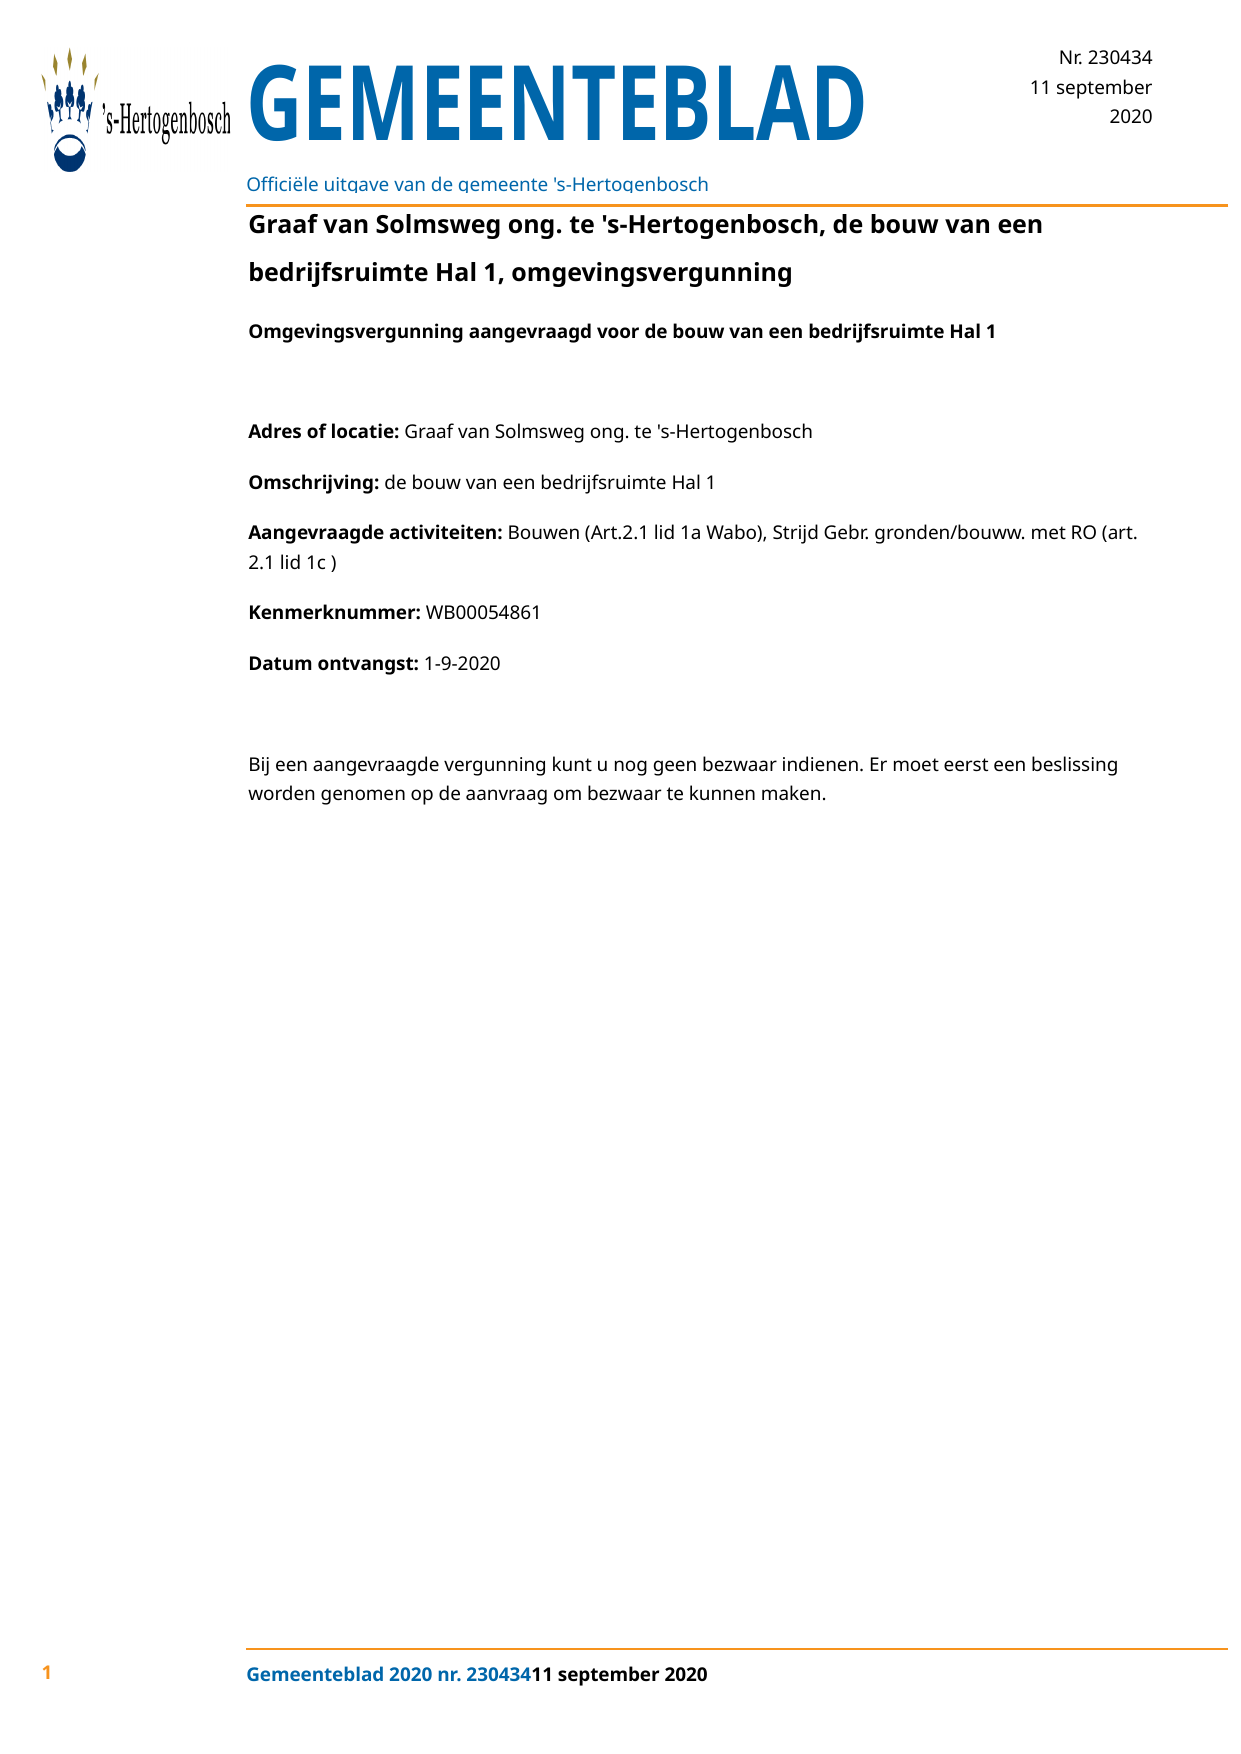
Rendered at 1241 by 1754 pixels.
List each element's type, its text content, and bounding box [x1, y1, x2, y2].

text Kenmerknummer: WB00054861 [248, 599, 1152, 625]
text Adres of locatie: Graaf van Solmsweg ong. te 's-Hertogenbosch [248, 419, 1152, 444]
text Omgevingsvergunning aangevraagd voor de bouw van een bedrijfsruimte Hal 1 [248, 318, 1152, 344]
text Aangevraagde activiteiten: Bouwen (Art.2.1 lid 1a Wabo), Strijd Gebr. gronden/bouww. met RO (art. 2.1 lid 1c ) [248, 519, 1152, 575]
text Graaf van Solmsweg ong. te 's-Hertogenbosch, de bouw van een bedrijfsruimte Hal 1, omgevingsvergunning [248, 207, 1152, 288]
picture [41, 47, 231, 172]
text Omschrijving: de bouw van een bedrijfsruimte Hal 1 [248, 469, 1152, 495]
text Datum ontvangst: 1-9-2020 [248, 650, 1152, 676]
text Bij een aangevraagde vergunning kunt u nog geen bezwaar indienen. Er moet eerst een beslissing worden genomen op de aanvraag om bezwaar te kunnen maken. [248, 751, 1152, 806]
